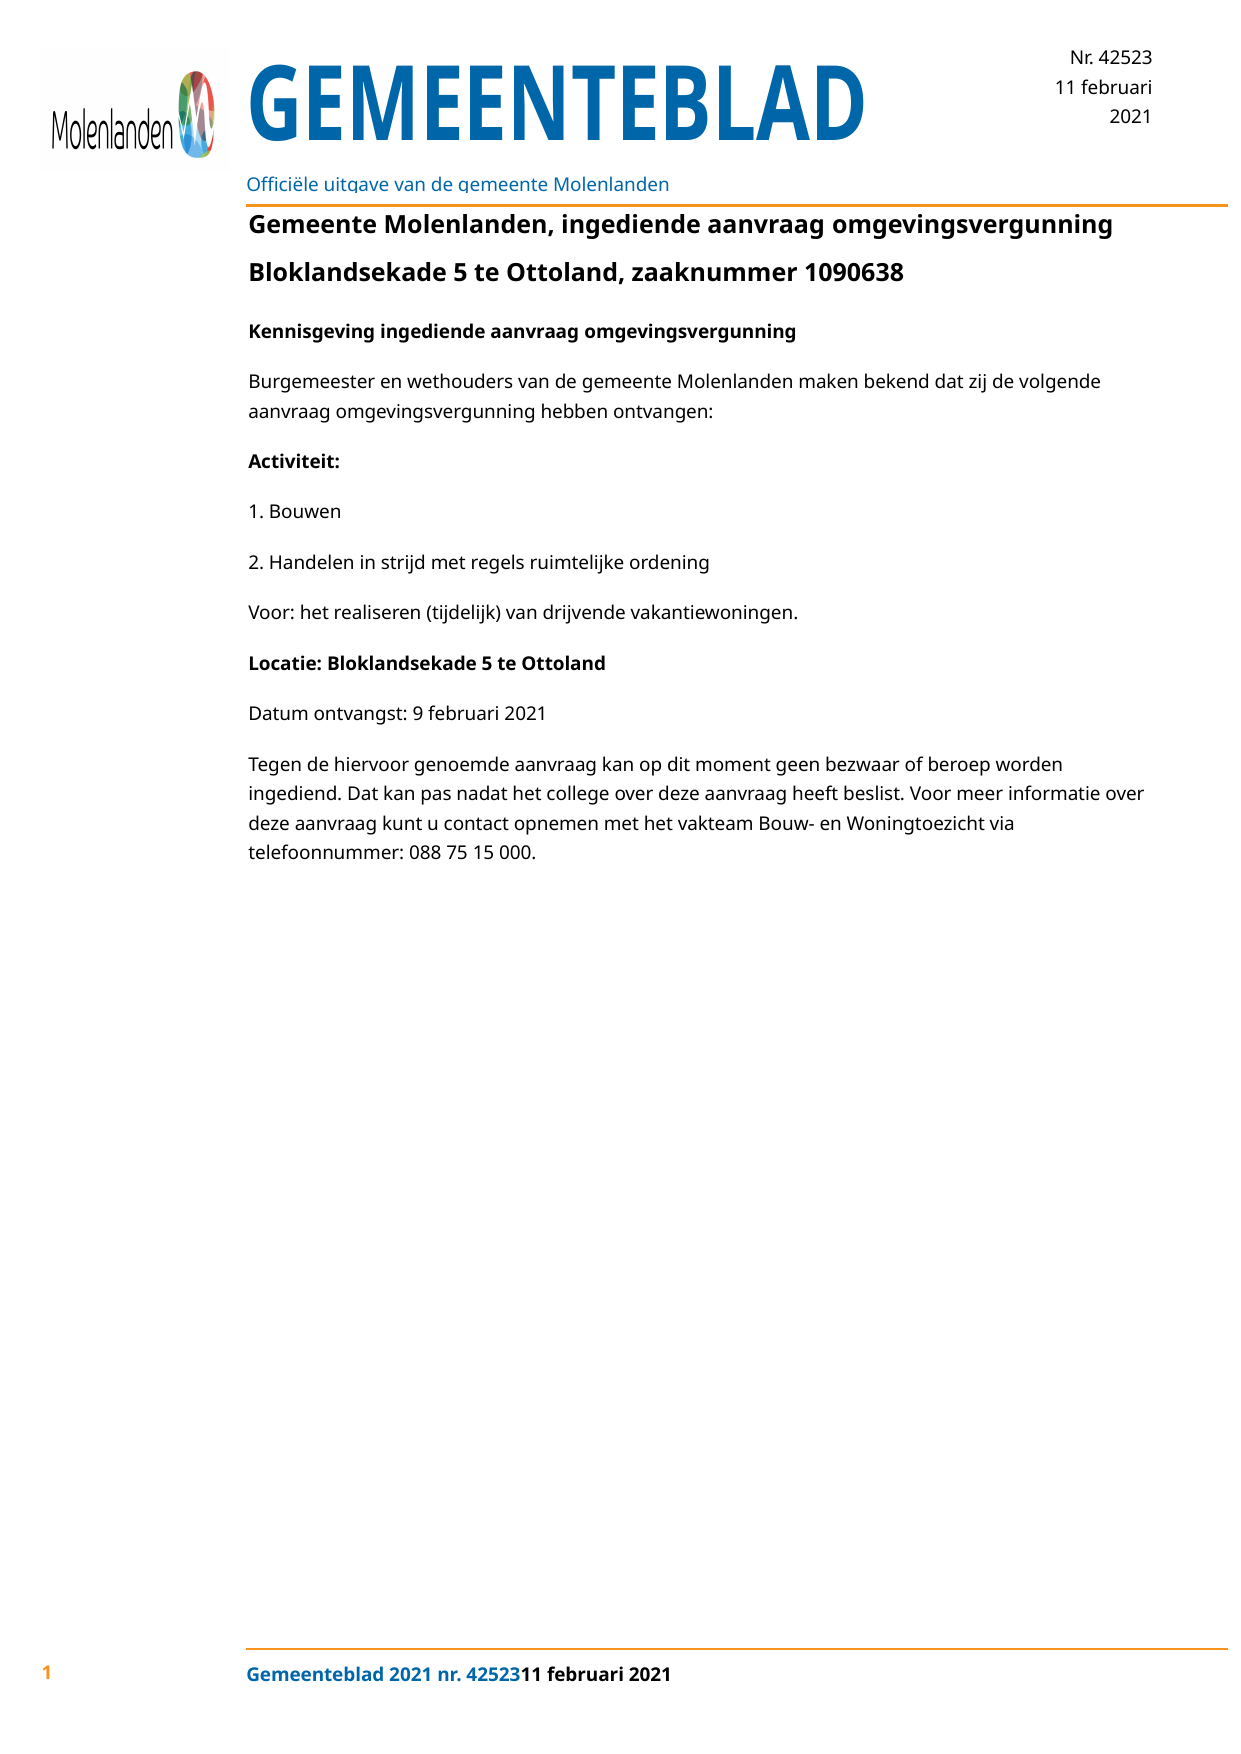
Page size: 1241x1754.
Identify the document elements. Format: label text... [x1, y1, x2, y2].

text 1. Bouwen [248, 499, 1152, 524]
text Locatie: Bloklandsekade 5 te Ottoland [248, 650, 1152, 676]
text Voor: het realiseren (tijdelijk) van drijvende vakantiewoningen. [248, 599, 1152, 625]
text Gemeente Molenlanden, ingediende aanvraag omgevingsvergunning Bloklandsekade 5 te Ottoland, zaaknummer 1090638 [248, 207, 1152, 288]
text Kennisgeving ingediende aanvraag omgevingsvergunning [248, 318, 1152, 344]
text Burgemeester en wethouders van de gemeente Molenlanden maken bekend dat zij de volgende aanvraag omgevingsvergunning hebben ontvangen: [248, 368, 1152, 424]
text Datum ontvangst: 9 februari 2021 [248, 700, 1152, 726]
text Activiteit: [248, 448, 1152, 474]
picture [41, 47, 231, 172]
text 2. Handelen in strijd met regels ruimtelijke ordening [248, 549, 1152, 575]
text Tegen de hiervoor genoemde aanvraag kan op dit moment geen bezwaar of beroep worden ingediend. Dat kan pas nadat het college over deze aanvraag heeft beslist. Voor meer informatie over deze aanvraag kunt u contact opnemen met het vakteam Bouw- en Woningtoezicht via telefoonnummer: 088 75 15 000. [248, 751, 1152, 865]
